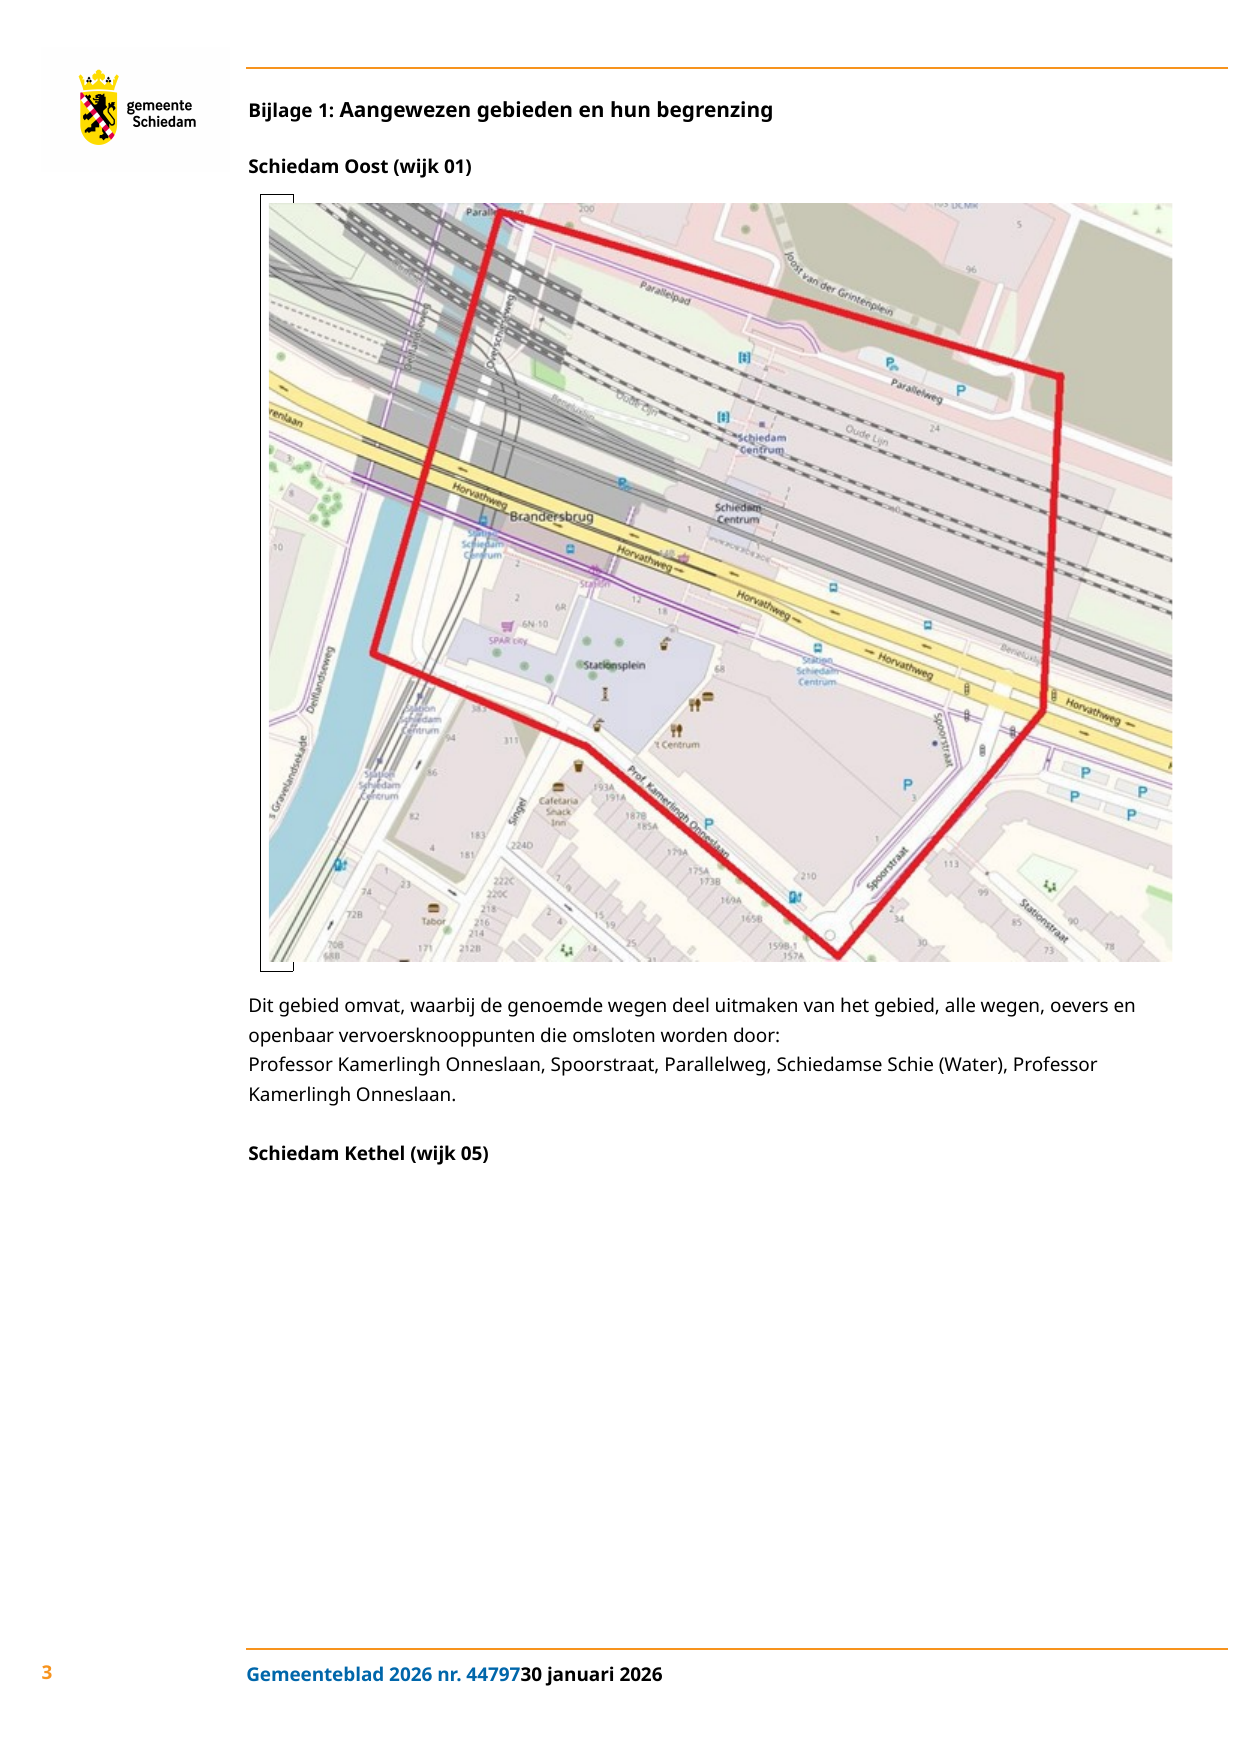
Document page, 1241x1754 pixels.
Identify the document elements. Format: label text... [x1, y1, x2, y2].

text Dit gebied omvat, waarbij de genoemde wegen deel uitmaken van het gebied, alle wegen, oevers en openbaar vervoersknooppunten die omsloten worden door: [248, 992, 1152, 1048]
text Professor Kamerlingh Onneslaan, Spoorstraat, Parallelweg, Schiedamse Schie (Water), Professor Kamerlingh Onneslaan. [248, 1051, 1152, 1107]
text Schiedam Oost (wijk 01) [248, 153, 1152, 179]
text Schiedam Kethel (wijk 05) [248, 1140, 1152, 1166]
picture [268, 203, 1173, 962]
text Bijlage 1: Aangewezen gebieden en hun begrenzing [248, 95, 1152, 123]
picture [41, 47, 231, 172]
